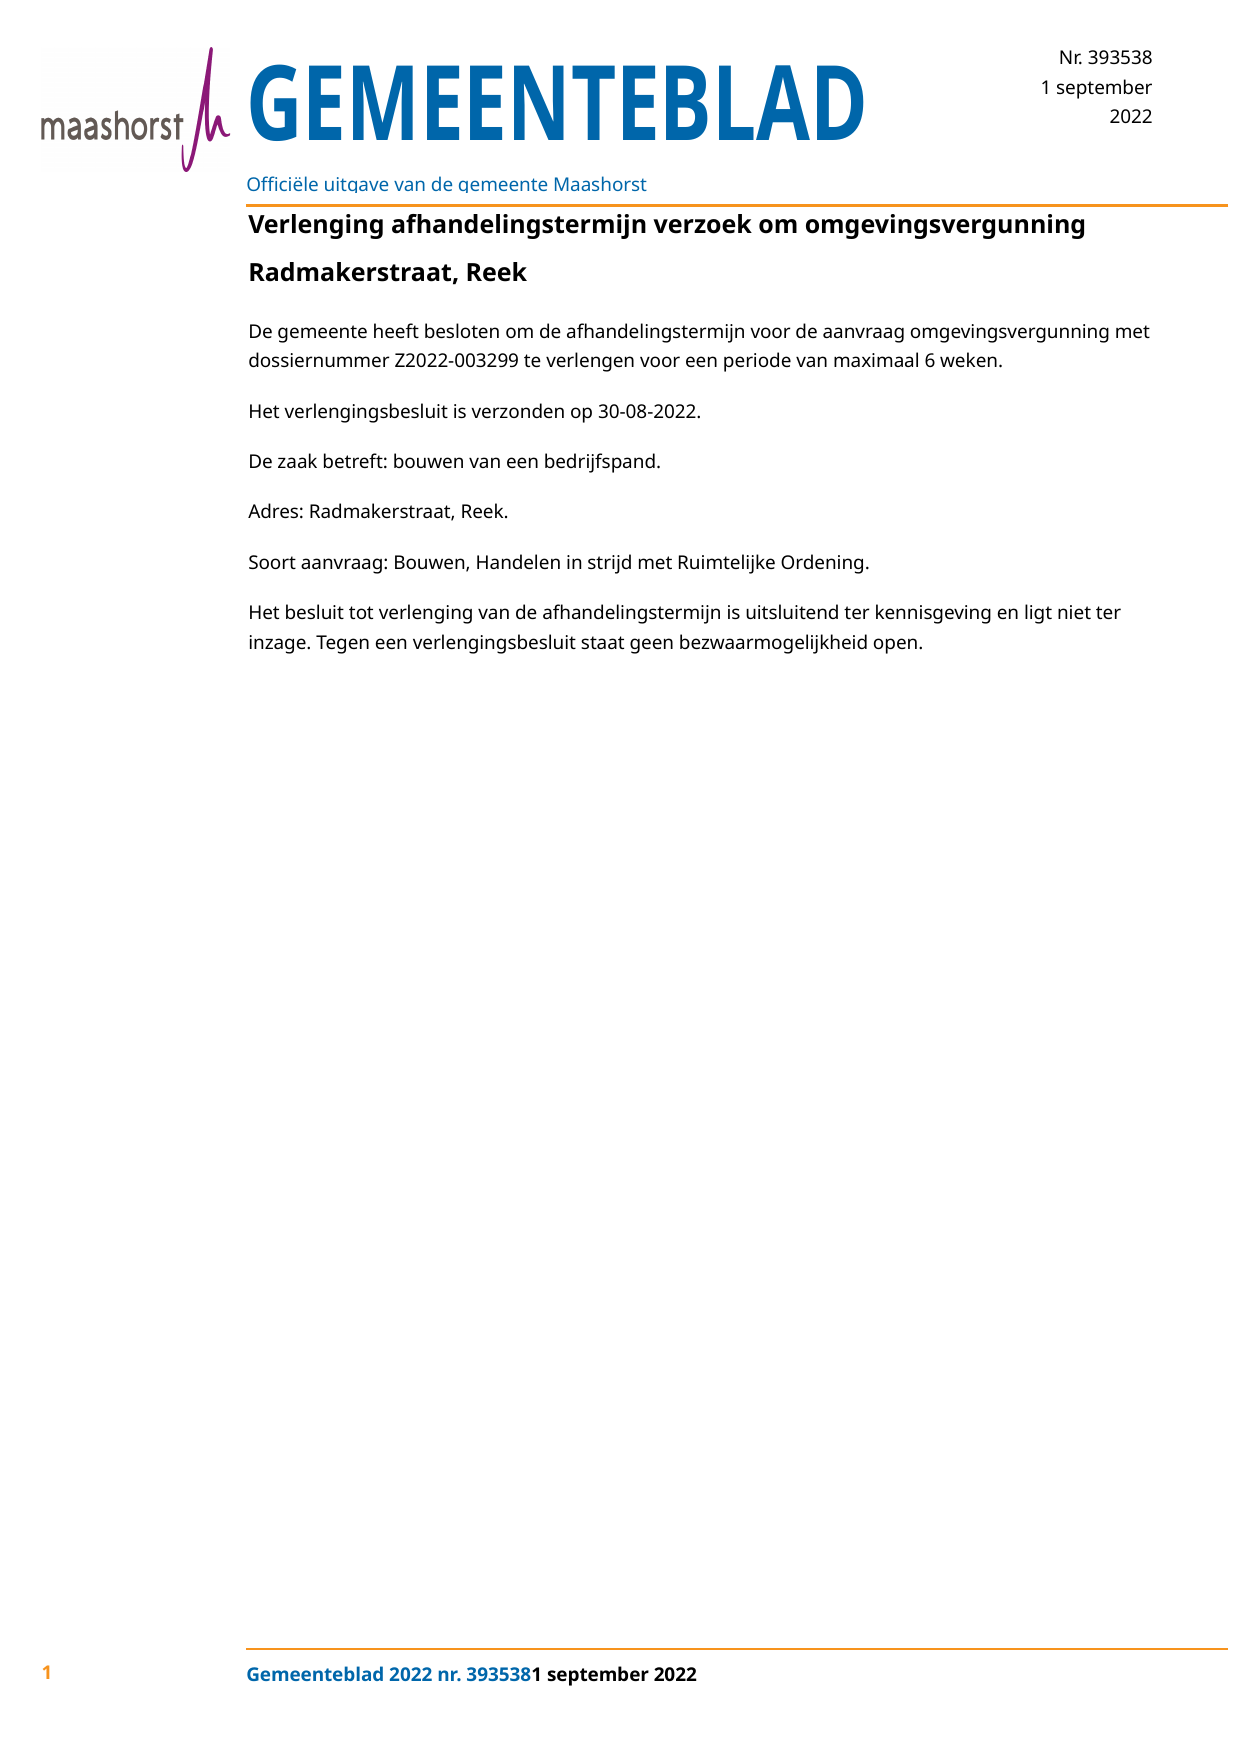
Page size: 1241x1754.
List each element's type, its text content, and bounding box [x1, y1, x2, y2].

text Het besluit tot verlenging van de afhandelingstermijn is uitsluitend ter kennisgeving en ligt niet ter inzage. Tegen een verlengingsbesluit staat geen bezwaarmogelijkheid open. [248, 599, 1152, 655]
text De gemeente heeft besloten om de afhandelingstermijn voor de aanvraag omgevingsvergunning met dossiernummer Z2022-003299 te verlengen voor een periode van maximaal 6 weken. [248, 318, 1152, 373]
text Het verlengingsbesluit is verzonden op 30-08-2022. [248, 398, 1152, 424]
text Adres: Radmakerstraat, Reek. [248, 499, 1152, 524]
picture [41, 47, 231, 172]
text De zaak betreft: bouwen van een bedrijfspand. [248, 448, 1152, 474]
text Soort aanvraag: Bouwen, Handelen in strijd met Ruimtelijke Ordening. [248, 549, 1152, 575]
text Verlenging afhandelingstermijn verzoek om omgevingsvergunning Radmakerstraat, Reek [248, 207, 1152, 288]
